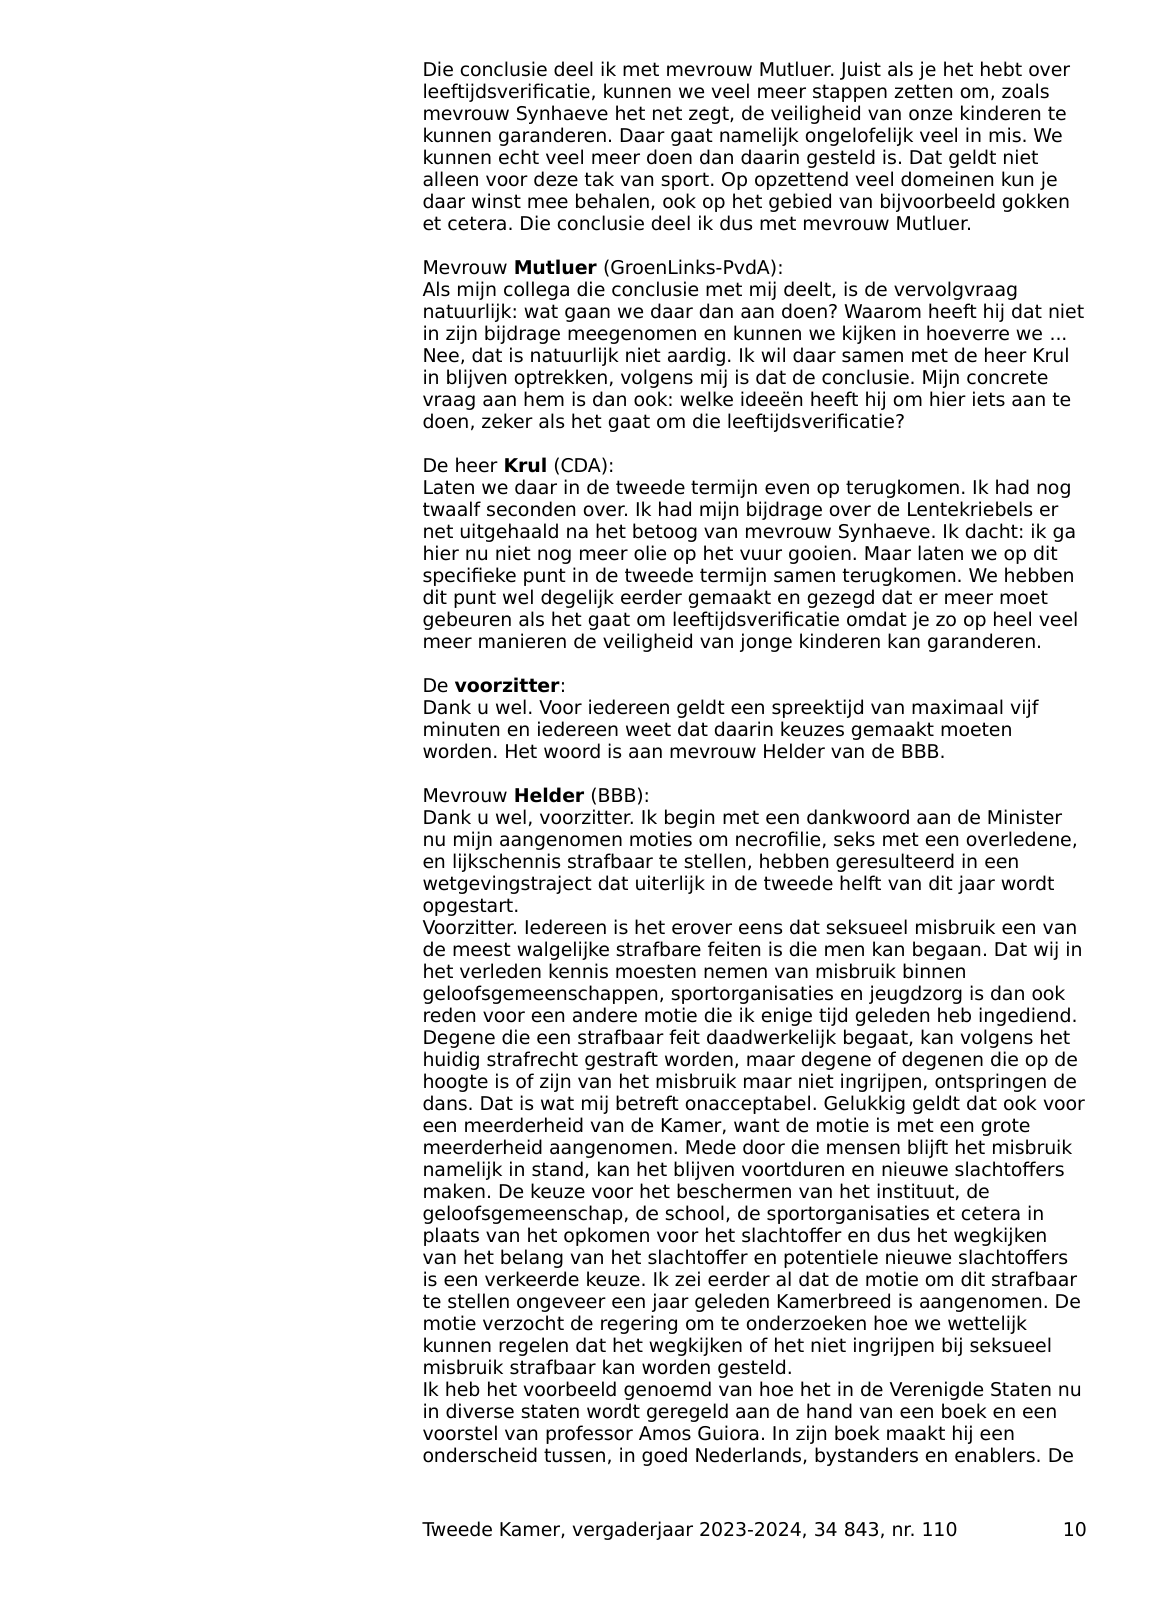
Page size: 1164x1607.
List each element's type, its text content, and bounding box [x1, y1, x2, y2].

text Dank u wel, voorzitter. Ik begin met een dankwoord aan de Minister nu mijn aangenomen moties om necrofilie, seks met een overledene, en lijkschennis strafbaar te stellen, hebben geresulteerd in een wetgevingstraject dat uiterlijk in de tweede helft van dit jaar wordt opgestart. [422, 807, 1087, 917]
text Dank u wel. Voor iedereen geldt een spreektijd van maximaal vijf minuten en iedereen weet dat daarin keuzes gemaakt moeten worden. Het woord is aan mevrouw Helder van de BBB. [422, 697, 1087, 763]
text Voorzitter. Iedereen is het erover eens dat seksueel misbruik een van de meest walgelijke strafbare feiten is die men kan begaan. Dat wij in het verleden kennis moesten nemen van misbruik binnen geloofsgemeenschappen, sportorganisaties en jeugdzorg is dan ook reden voor een andere motie die ik enige tijd geleden heb ingediend. Degene die een strafbaar feit daadwerkelijk begaat, kan volgens het huidig strafrecht gestraft worden, maar degene of degenen die op de hoogte is of zijn van het misbruik maar niet ingrijpen, ontspringen de dans. Dat is wat mij betreft onacceptabel. Gelukkig geldt dat ook voor een meerderheid van de Kamer, want de motie is met een grote meerderheid aangenomen. Mede door die mensen blijft het misbruik namelijk in stand, kan het blijven voortduren en nieuwe slachtoffers maken. De keuze voor het beschermen van het instituut, de geloofsgemeenschap, de school, de sportorganisaties et cetera in plaats van het opkomen voor het slachtoffer en dus het wegkijken van het belang van het slachtoffer en potentiele nieuwe slachtoffers is een verkeerde keuze. Ik zei eerder al dat de motie om dit strafbaar te stellen ongeveer een jaar geleden Kamerbreed is aangenomen. De motie verzocht de regering om te onderzoeken hoe we wettelijk kunnen regelen dat het wegkijken of het niet ingrijpen bij seksueel misbruik strafbaar kan worden gesteld. [422, 917, 1087, 1379]
text Laten we daar in de tweede termijn even op terugkomen. Ik had nog twaalf seconden over. Ik had mijn bijdrage over de Lentekriebels er net uitgehaald na het betoog van mevrouw Synhaeve. Ik dacht: ik ga hier nu niet nog meer olie op het vuur gooien. Maar laten we op dit specifieke punt in de tweede termijn samen terugkomen. We hebben dit punt wel degelijk eerder gemaakt en gezegd dat er meer moet gebeuren als het gaat om leeftijdsverificatie omdat je zo op heel veel meer manieren de veiligheid van jonge kinderen kan garanderen. [422, 477, 1087, 653]
text De heer Krul (CDA): [422, 455, 1087, 477]
text Als mijn collega die conclusie met mij deelt, is de vervolgvraag natuurlijk: wat gaan we daar dan aan doen? Waarom heeft hij dat niet in zijn bijdrage meegenomen en kunnen we kijken in hoeverre we ... Nee, dat is natuurlijk niet aardig. Ik wil daar samen met de heer Krul in blijven optrekken, volgens mij is dat de conclusie. Mijn concrete vraag aan hem is dan ook: welke ideeën heeft hij om hier iets aan te doen, zeker als het gaat om die leeftijdsverificatie? [422, 279, 1087, 433]
text De voorzitter: [422, 675, 1087, 697]
text Die conclusie deel ik met mevrouw Mutluer. Juist als je het hebt over leeftijdsverificatie, kunnen we veel meer stappen zetten om, zoals mevrouw Synhaeve het net zegt, de veiligheid van onze kinderen te kunnen garanderen. Daar gaat namelijk ongelofelijk veel in mis. We kunnen echt veel meer doen dan daarin gesteld is. Dat geldt niet alleen voor deze tak van sport. Op opzettend veel domeinen kun je daar winst mee behalen, ook op het gebied van bijvoorbeeld gokken et cetera. Die conclusie deel ik dus met mevrouw Mutluer. [422, 59, 1087, 235]
text Ik heb het voorbeeld genoemd van hoe het in de Verenigde Staten nu in diverse staten wordt geregeld aan de hand van een boek en een voorstel van professor Amos Guiora. In zijn boek maakt hij een onderscheid tussen, in goed Nederlands, bystanders en enablers. De [422, 1379, 1087, 1467]
text Mevrouw Helder (BBB): [422, 785, 1087, 807]
text Mevrouw Mutluer (GroenLinks-PvdA): [422, 257, 1087, 279]
